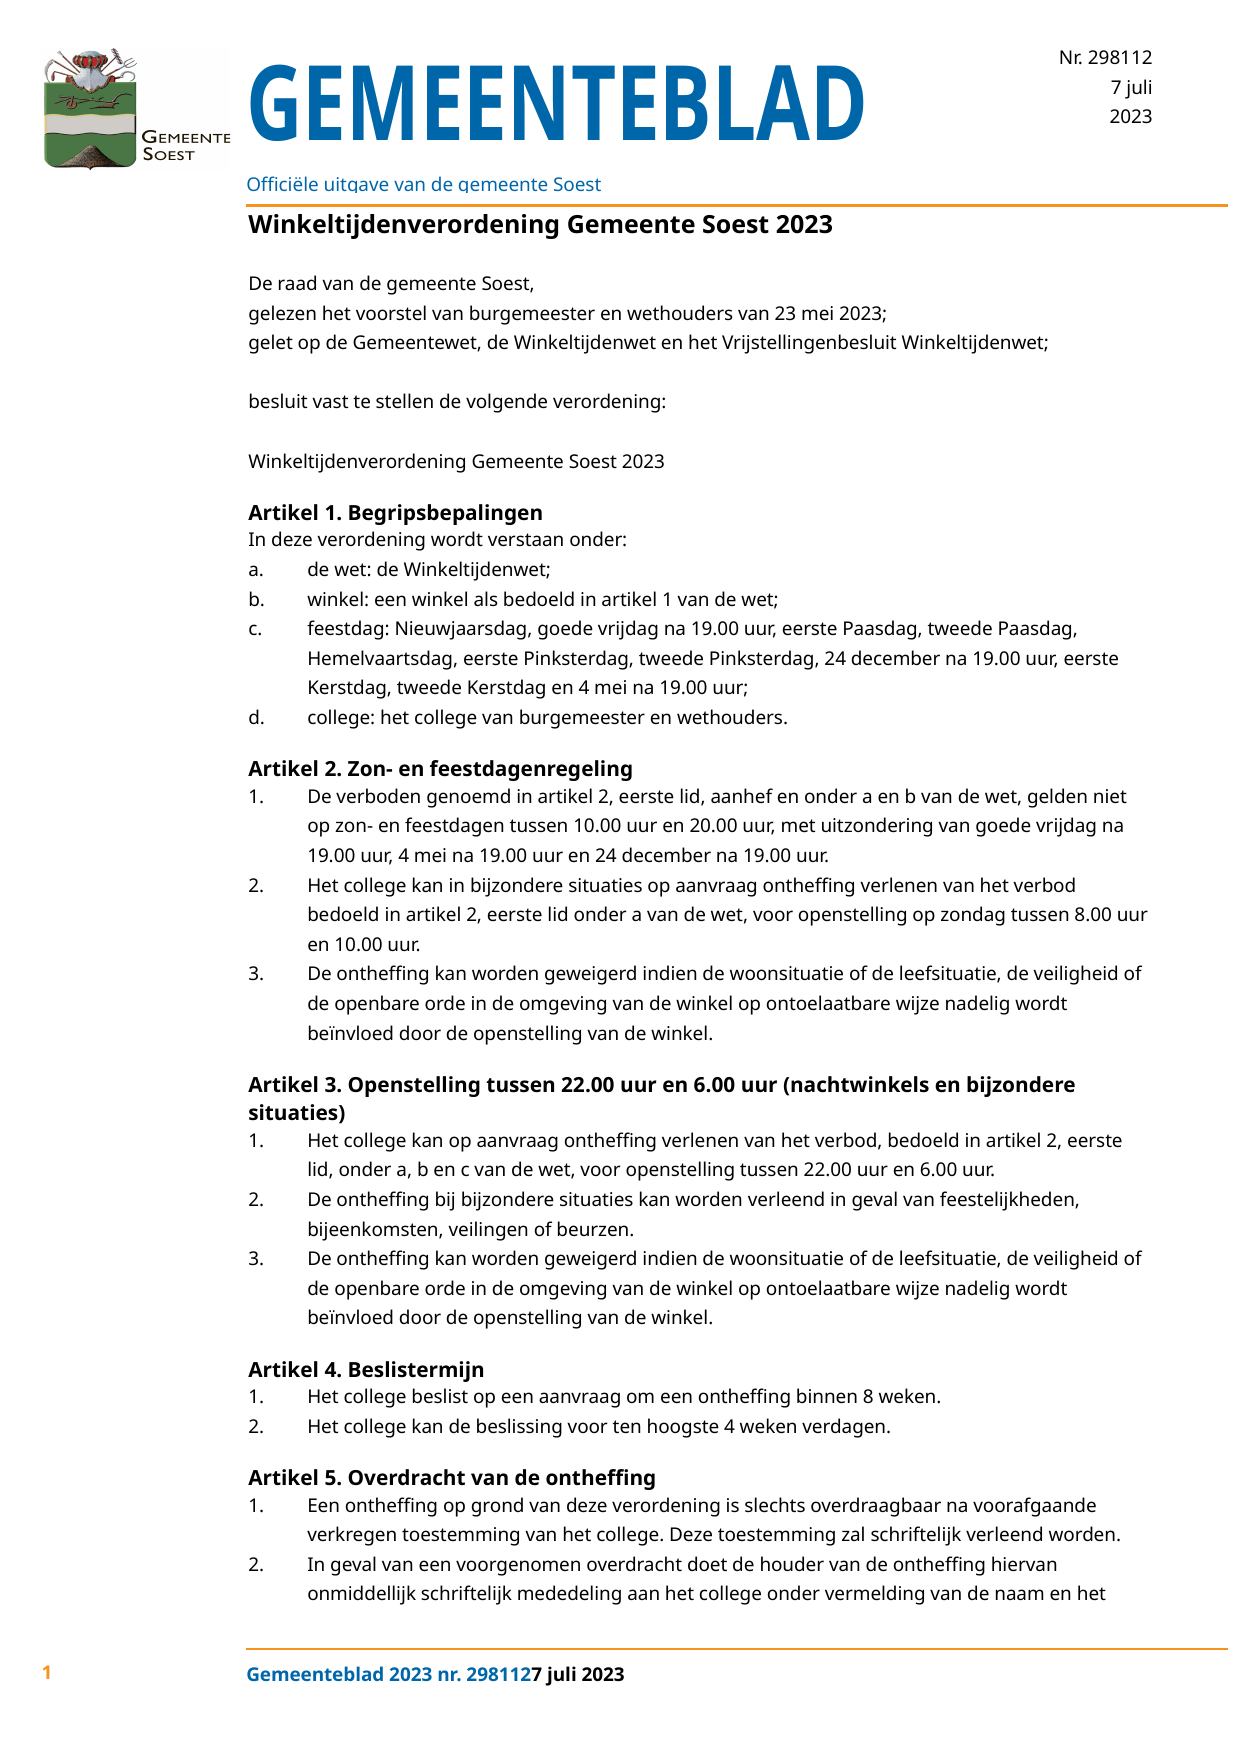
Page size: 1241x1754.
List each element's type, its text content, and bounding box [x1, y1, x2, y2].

list winkel: een winkel als bedoeld in artikel 1 van de wet; [248, 586, 1152, 612]
text gelet op de Gemeentewet, de Winkeltijdenwet en het Vrijstellingenbesluit Winkeltijdenwet; [248, 329, 1152, 355]
list de wet: de Winkeltijdenwet; [248, 556, 1152, 582]
text besluit vast te stellen de volgende verordening: [248, 389, 1152, 414]
list Het college beslist op een aanvraag om een ontheffing binnen 8 weken. [248, 1383, 1152, 1409]
list Het college kan de beslissing voor ten hoogste 4 weken verdagen. [248, 1413, 1152, 1439]
list Het college kan in bijzondere situaties op aanvraag ontheffing verlenen van het verbod bedoeld in artikel 2, eerste lid onder a van de wet, voor openstelling op zondag tussen 8.00 uur en 10.00 uur. [248, 872, 1152, 957]
list Een ontheffing op grond van deze verordening is slechts overdraagbaar na voorafgaande verkregen toestemming van het college. Deze toestemming zal schriftelijk verleend worden. [248, 1492, 1152, 1547]
list De verboden genoemd in artikel 2, eerste lid, aanhef en onder a en b van de wet, gelden niet op zon- en feestdagen tussen 10.00 uur en 20.00 uur, met uitzondering van goede vrijdag na 19.00 uur, 4 mei na 19.00 uur en 24 december na 19.00 uur. [248, 783, 1152, 868]
text Artikel 2. Zon- en feestdagenregeling [248, 754, 1152, 783]
list In geval van een voorgenomen overdracht doet de houder van de ontheffing hiervan onmiddellijk schriftelijk mededeling aan het college onder vermelding van de naam en het [248, 1551, 1152, 1606]
list De ontheffing kan worden geweigerd indien de woonsituatie of de leefsituatie, de veiligheid of de openbare orde in de omgeving van de winkel op ontoelaatbare wijze nadelig wordt beïnvloed door de openstelling van de winkel. [248, 961, 1152, 1045]
text Winkeltijdenverordening Gemeente Soest 2023 [248, 207, 1152, 241]
list Het college kan op aanvraag ontheffing verlenen van het verbod, bedoeld in artikel 2, eerste lid, onder a, b en c van de wet, voor openstelling tussen 22.00 uur en 6.00 uur. [248, 1127, 1152, 1182]
list De ontheffing kan worden geweigerd indien de woonsituatie of de leefsituatie, de veiligheid of de openbare orde in de omgeving van de winkel op ontoelaatbare wijze nadelig wordt beïnvloed door de openstelling van de winkel. [248, 1245, 1152, 1330]
text Artikel 4. Beslistermijn [248, 1355, 1152, 1383]
text gelezen het voorstel van burgemeester en wethouders van 23 mei 2023; [248, 300, 1152, 326]
list college: het college van burgemeester en wethouders. [248, 704, 1152, 730]
text Artikel 1. Begripsbepalingen [248, 498, 1152, 527]
text De raad van de gemeente Soest, [248, 270, 1152, 296]
picture [41, 47, 231, 172]
text Artikel 5. Overdracht van de ontheffing [248, 1463, 1152, 1492]
text Artikel 3. Openstelling tussen 22.00 uur en 6.00 uur (nachtwinkels en bijzondere situaties) [248, 1070, 1152, 1127]
list feestdag: Nieuwjaarsdag, goede vrijdag na 19.00 uur, eerste Paasdag, tweede Paasdag, Hemelvaartsdag, eerste Pinksterdag, tweede Pinksterdag, 24 december na 19.00 uur, eerste Kerstdag, tweede Kerstdag en 4 mei na 19.00 uur; [248, 615, 1152, 700]
text In deze verordening wordt verstaan onder: [248, 527, 1152, 552]
list De ontheffing bij bijzondere situaties kan worden verleend in geval van feestelijkheden, bijeenkomsten, veilingen of beurzen. [248, 1186, 1152, 1241]
text Winkeltijdenverordening Gemeente Soest 2023 [248, 448, 1152, 473]
